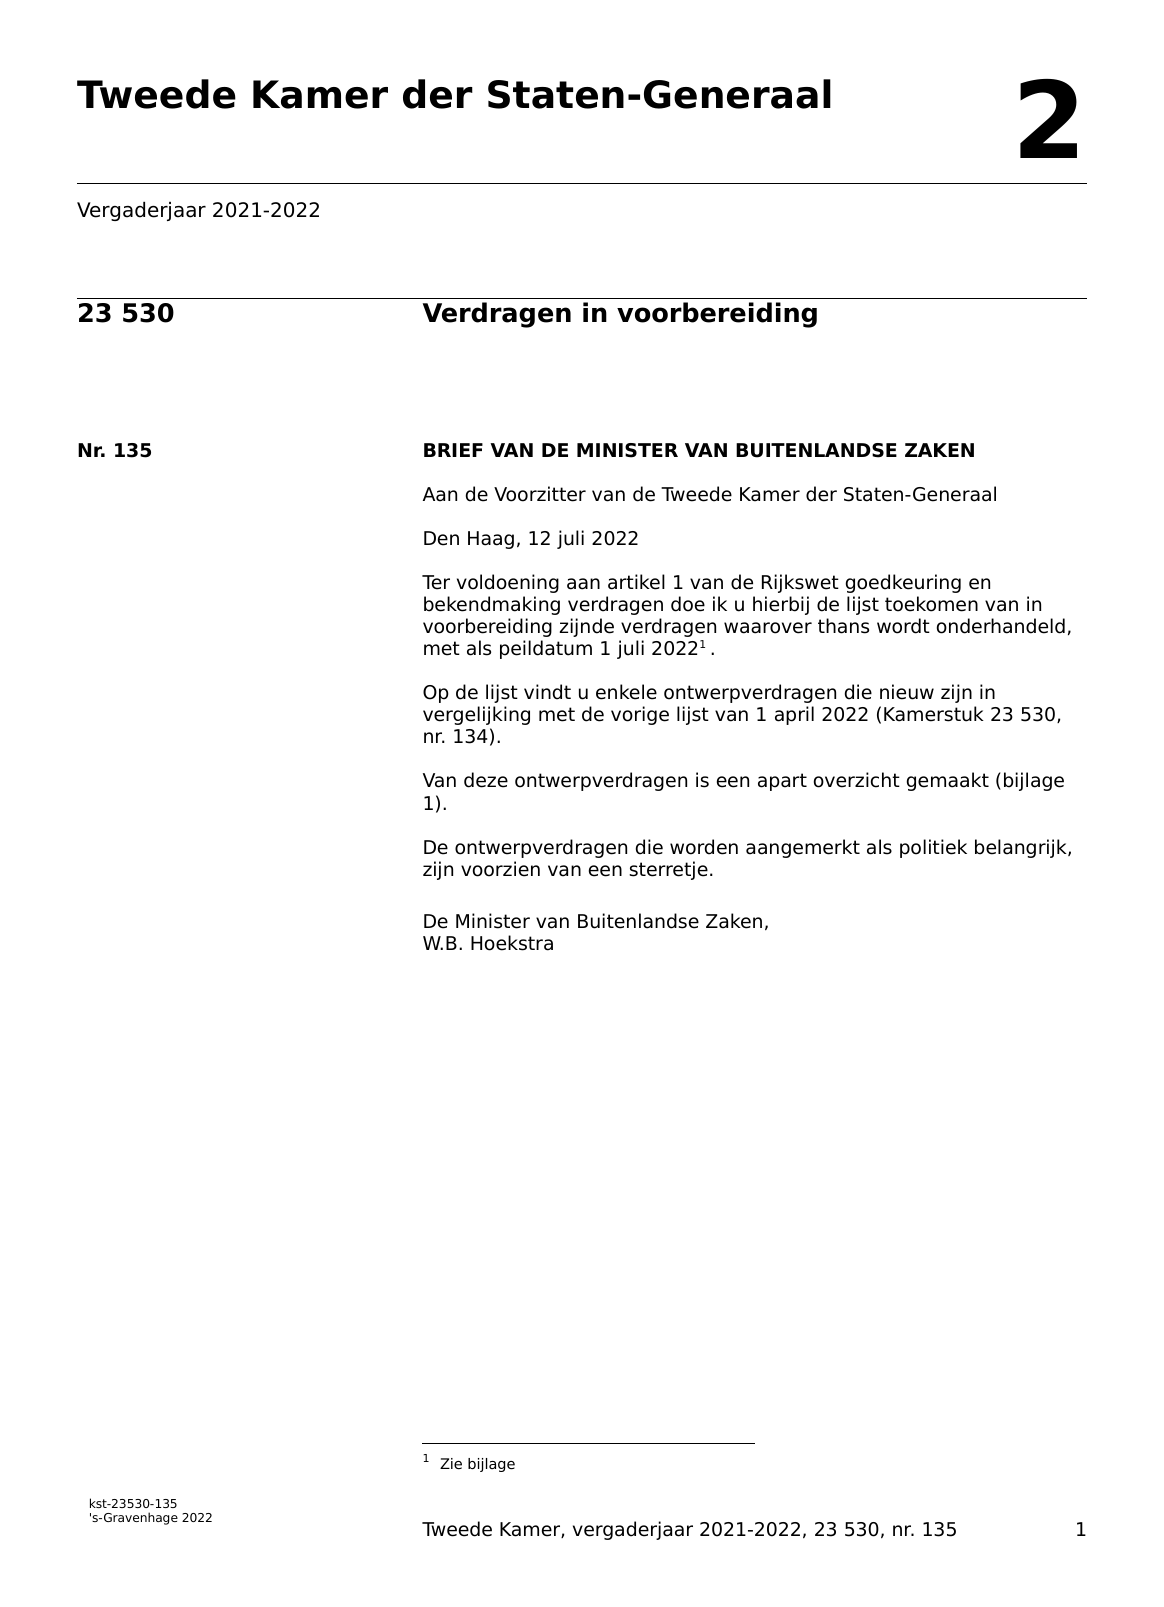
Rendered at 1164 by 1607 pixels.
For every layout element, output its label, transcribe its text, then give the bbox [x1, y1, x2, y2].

text kst-23530-135 [88, 1497, 323, 1511]
table_header 2 [886, 59, 1087, 183]
text Den Haag, 12 juli 2022 [422, 528, 1087, 550]
table_header Tweede Kamer der Staten-Generaal [77, 59, 886, 183]
text Op de lijst vindt u enkele ontwerpverdragen die nieuw zijn in vergelijking met de vorige lijst van 1 april 2022 (Kamerstuk 23 530, nr. 134). [422, 682, 1087, 748]
subtitle Nr. 135 BRIEF VAN DE MINISTER VAN BUITENLANDSE ZAKEN [77, 440, 1087, 462]
text Ter voldoening aan artikel 1 van de Rijkswet goedkeuring en bekendmaking verdragen doe ik u hierbij de lijst toekomen van in voorbereiding zijnde verdragen waarover thans wordt onderhandeld, met als peildatum 1 juli 2022. [422, 572, 1087, 660]
table_cell Vergaderjaar 2021-2022 [77, 184, 1087, 298]
text Van deze ontwerpverdragen is een apart overzicht gemaakt (bijlage 1). [422, 770, 1087, 814]
text Zie bijlage [422, 1452, 1087, 1474]
text De Minister van Buitenlandse Zaken, W.B. Hoekstra [422, 911, 1087, 954]
text 's-Gravenhage 2022 [88, 1511, 323, 1525]
subtitle 23 530 Verdragen in voorbereiding [77, 299, 1087, 329]
text Aan de Voorzitter van de Tweede Kamer der Staten-Generaal [422, 484, 1087, 506]
text De ontwerpverdragen die worden aangemerkt als politiek belangrijk, zijn voorzien van een sterretje. [422, 837, 1087, 881]
